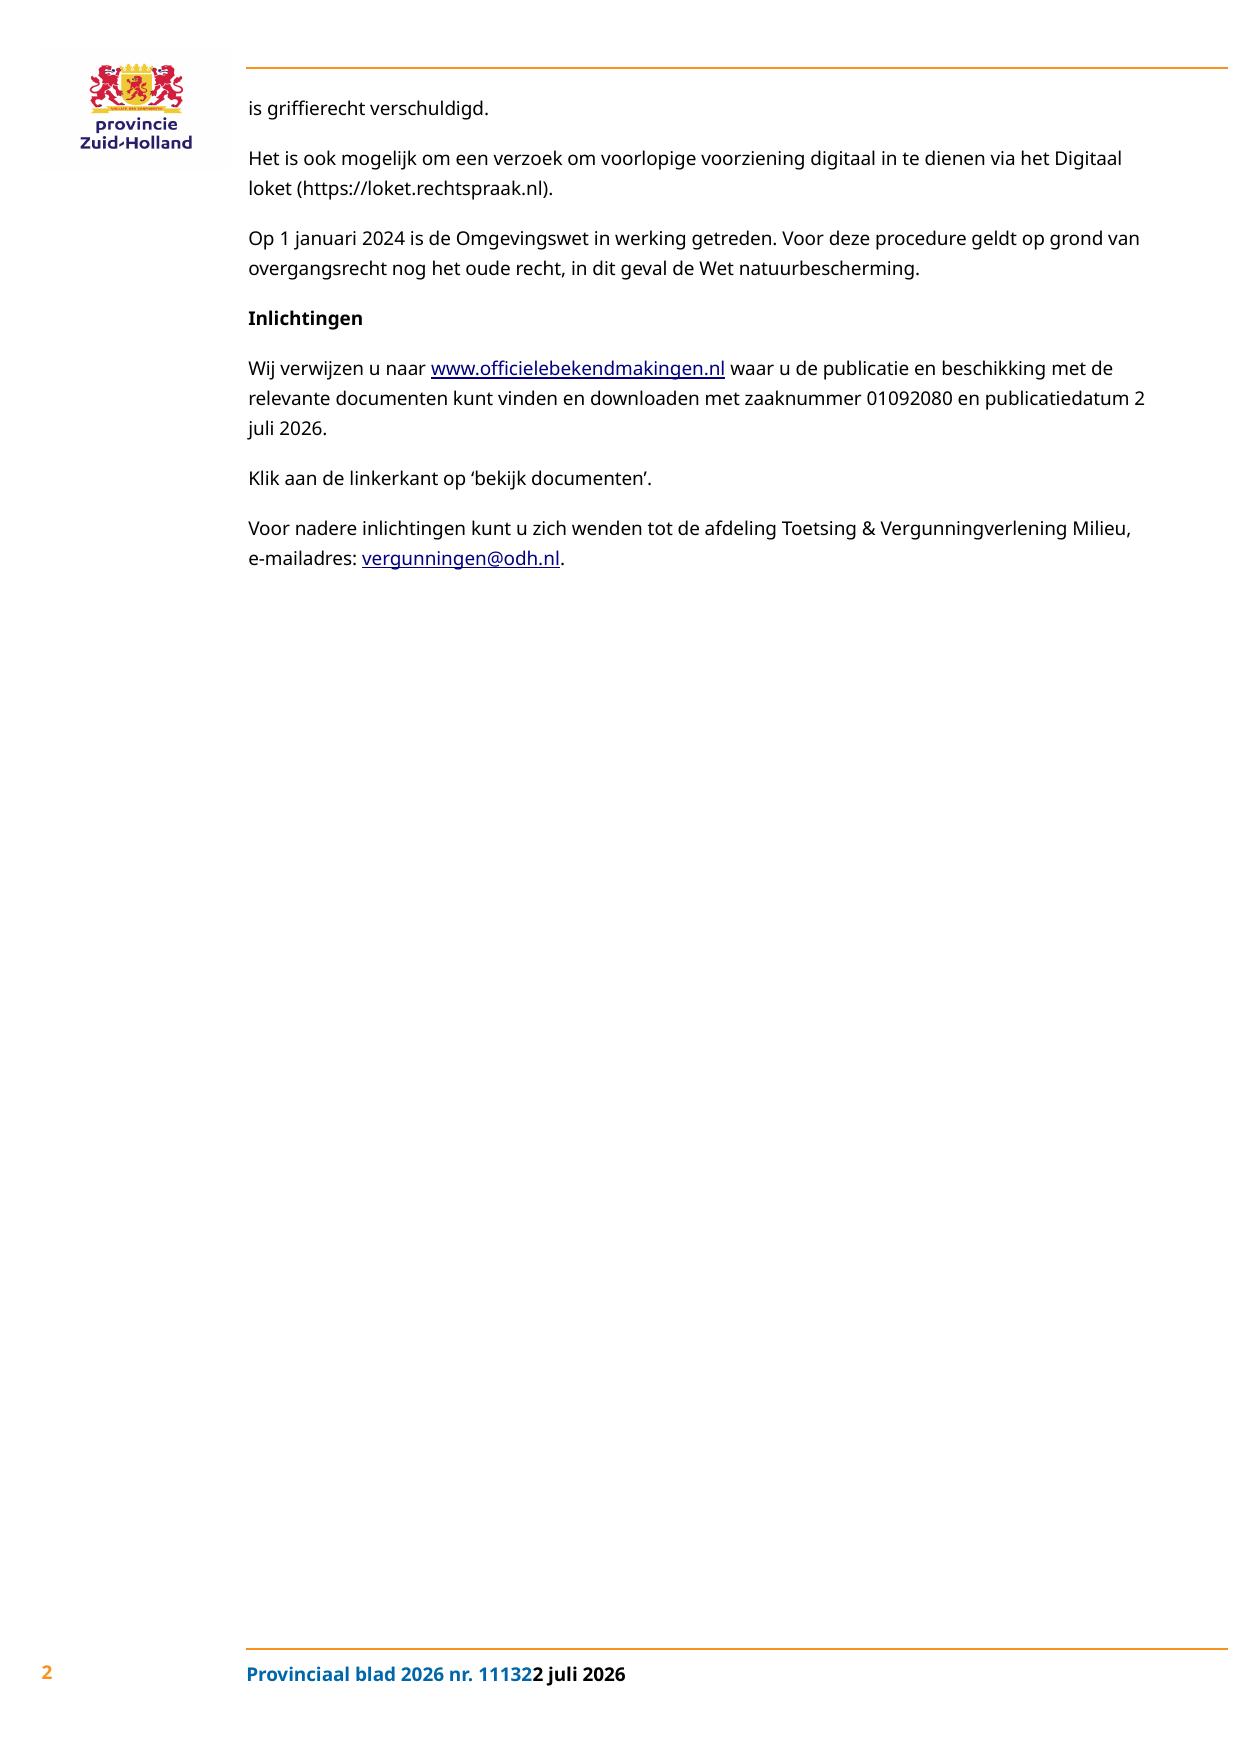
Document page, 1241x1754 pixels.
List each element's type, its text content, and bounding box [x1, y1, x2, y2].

text is griffierecht verschuldigd. [248, 95, 1152, 121]
picture [41, 47, 231, 172]
text Voor nadere inlichtingen kunt u zich wenden tot de afdeling Toetsing & Vergunningverlening Milieu, e-mailadres: vergunningen@odh.nl. [248, 516, 1152, 571]
text Klik aan de linkerkant op ‘bekijk documenten’. [248, 465, 1152, 491]
text Inlichtingen [248, 305, 1152, 331]
text Wij verwijzen u naar www.officielebekendmakingen.nl waar u de publicatie en beschikking met de relevante documenten kunt vinden en downloaden met zaaknummer 01092080 en publicatiedatum 2 juli 2026. [248, 356, 1152, 441]
text Het is ook mogelijk om een verzoek om voorlopige voorziening digitaal in te dienen via het Digitaal loket (https://loket.rechtspraak.nl). [248, 145, 1152, 201]
text Op 1 januari 2024 is de Omgevingswet in werking getreden. Voor deze procedure geldt op grond van overgangsrecht nog het oude recht, in dit geval de Wet natuurbescherming. [248, 225, 1152, 281]
